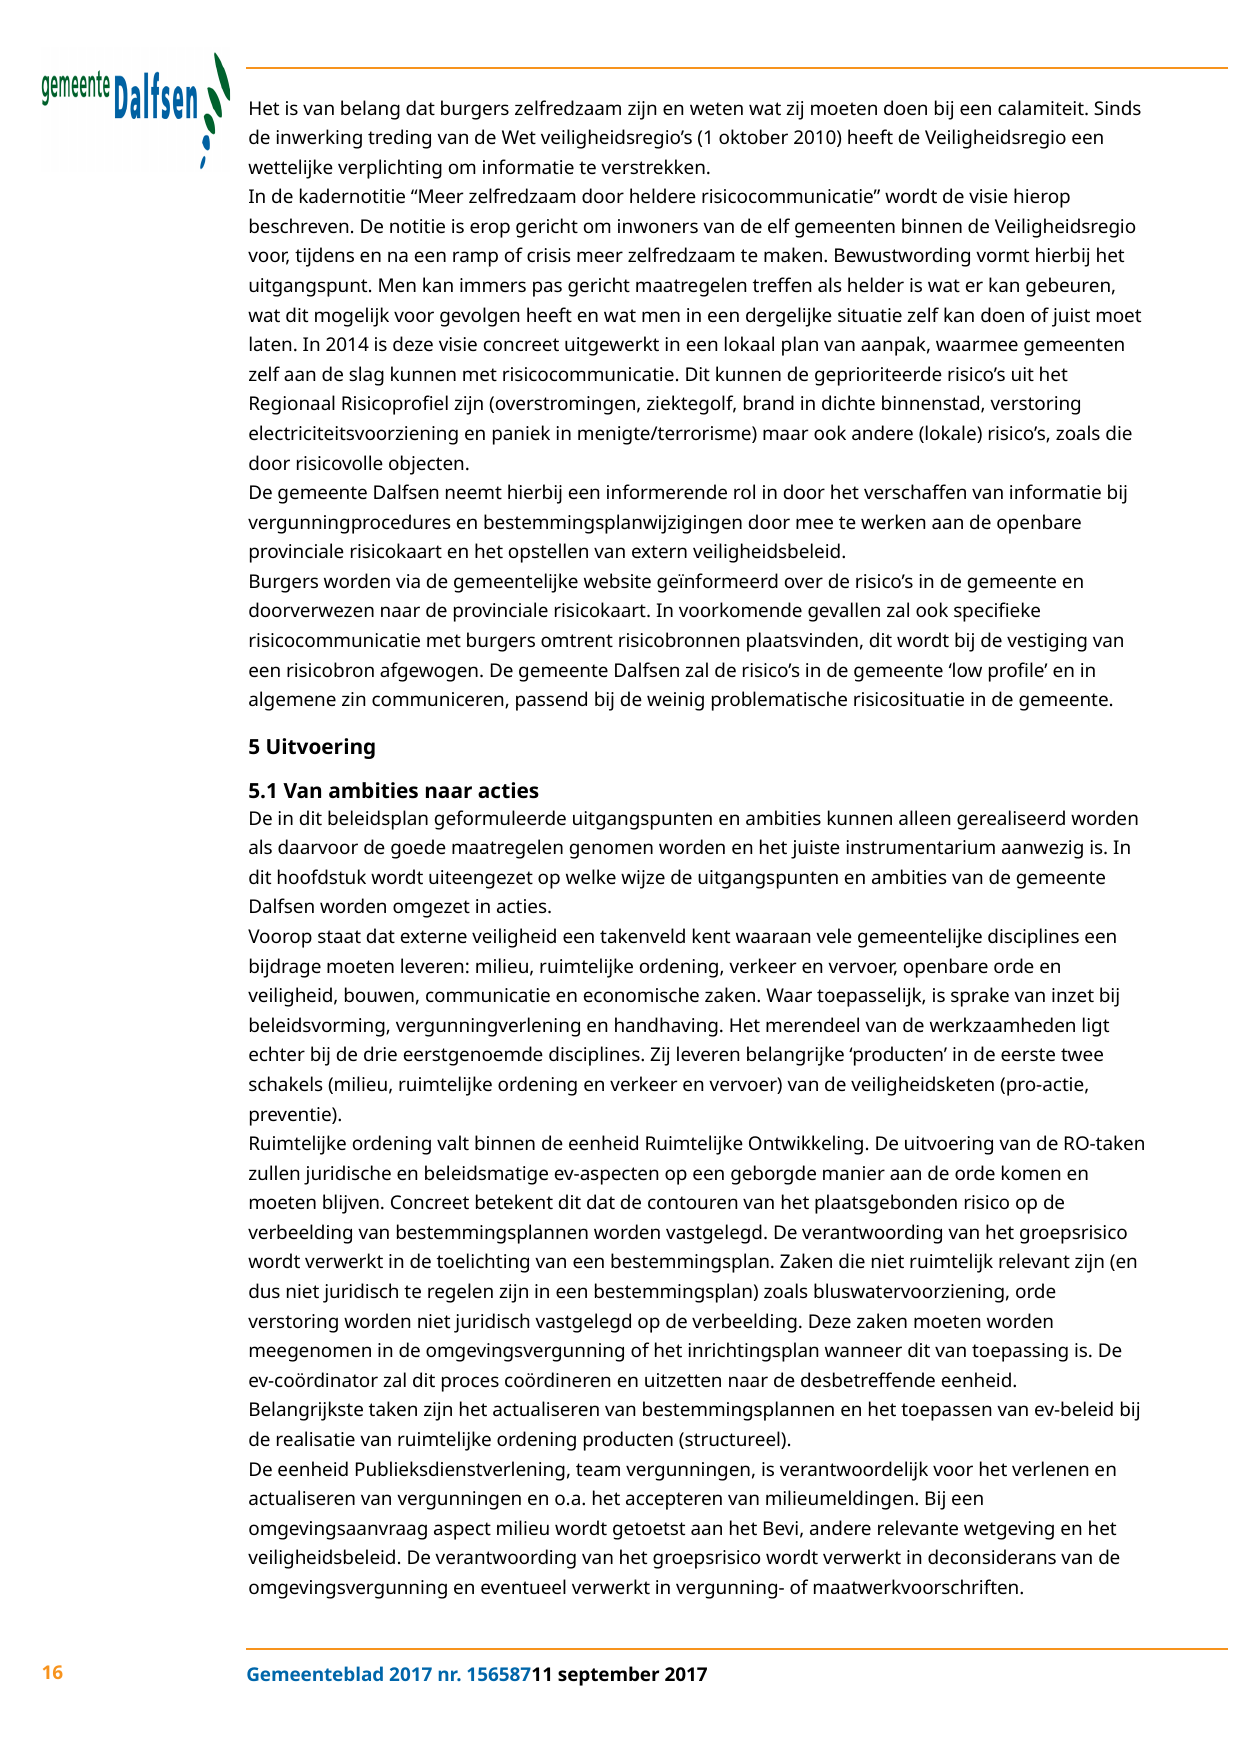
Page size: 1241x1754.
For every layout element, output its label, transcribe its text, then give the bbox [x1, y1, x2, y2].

text De in dit beleidsplan geformuleerde uitgangspunten en ambities kunnen alleen gerealiseerd worden als daarvoor de goede maatregelen genomen worden en het juiste instrumentarium aanwezig is. In dit hoofdstuk wordt uiteengezet op welke wijze de uitgangspunten en ambities van de gemeente Dalfsen worden omgezet in acties. [248, 805, 1152, 919]
text De gemeente Dalfsen neemt hierbij een informerende rol in door het verschaffen van informatie bij vergunningprocedures en bestemmingsplanwijzigingen door mee te werken aan de openbare provinciale risicokaart en het opstellen van extern veiligheidsbeleid. [248, 479, 1152, 564]
text Burgers worden via de gemeentelijke website geïnformeerd over de risico’s in de gemeente en doorverwezen naar de provinciale risicokaart. In voorkomende gevallen zal ook specifieke risicocommunicatie met burgers omtrent risicobronnen plaatsvinden, dit wordt bij de vestiging van een risicobron afgewogen. De gemeente Dalfsen zal de risico’s in de gemeente ‘low profile’ en in algemene zin communiceren, passend bij de weinig problematische risicosituatie in de gemeente. [248, 568, 1152, 712]
text In de kadernotitie “Meer zelfredzaam door heldere risicocommunicatie” wordt de visie hierop beschreven. De notitie is erop gericht om inwoners van de elf gemeenten binnen de Veiligheidsregio voor, tijdens en na een ramp of crisis meer zelfredzaam te maken. Bewustwording vormt hierbij het uitgangspunt. Men kan immers pas gericht maatregelen treffen als helder is wat er kan gebeuren, wat dit mogelijk voor gevolgen heeft en wat men in een dergelijke situatie zelf kan doen of juist moet laten. In 2014 is deze visie concreet uitgewerkt in een lokaal plan van aanpak, waarmee gemeenten zelf aan de slag kunnen met risicocommunicatie. Dit kunnen de geprioriteerde risico’s uit het Regionaal Risicoprofiel zijn (overstromingen, ziektegolf, brand in dichte binnenstad, verstoring electriciteitsvoorziening en paniek in menigte/terrorisme) maar ook andere (lokale) risico’s, zoals die door risicovolle objecten. [248, 183, 1152, 476]
text 5.1 Van ambities naar acties [248, 777, 1152, 805]
text Het is van belang dat burgers zelfredzaam zijn en weten wat zij moeten doen bij een calamiteit. Sinds de inwerking treding van de Wet veiligheidsregio’s (1 oktober 2010) heeft de Veiligheidsregio een wettelijke verplichting om informatie te verstrekken. [248, 95, 1152, 180]
picture [41, 47, 231, 172]
text Ruimtelijke ordening valt binnen de eenheid Ruimtelijke Ontwikkeling. De uitvoering van de RO-taken zullen juridische en beleidsmatige ev-aspecten op een geborgde manier aan de orde komen en moeten blijven. Concreet betekent dit dat de contouren van het plaatsgebonden risico op de verbeelding van bestemmingsplannen worden vastgelegd. De verantwoording van het groepsrisico wordt verwerkt in de toelichting van een bestemmingsplan. Zaken die niet ruimtelijk relevant zijn (en dus niet juridisch te regelen zijn in een bestemmingsplan) zoals bluswatervoorziening, orde verstoring worden niet juridisch vastgelegd op de verbeelding. Deze zaken moeten worden meegenomen in de omgevingsvergunning of het inrichtingsplan wanneer dit van toepassing is. De ev-coördinator zal dit proces coördineren en uitzetten naar de desbetreffende eenheid. [248, 1130, 1152, 1393]
text Belangrijkste taken zijn het actualiseren van bestemmingsplannen en het toepassen van ev-beleid bij de realisatie van ruimtelijke ordening producten (structureel). [248, 1397, 1152, 1452]
text Voorop staat dat externe veiligheid een takenveld kent waaraan vele gemeentelijke disciplines een bijdrage moeten leveren: milieu, ruimtelijke ordening, verkeer en vervoer, openbare orde en veiligheid, bouwen, communicatie en economische zaken. Waar toepasselijk, is sprake van inzet bij beleidsvorming, vergunningverlening en handhaving. Het merendeel van de werkzaamheden ligt echter bij de drie eerstgenoemde disciplines. Zij leveren belangrijke ‘producten’ in de eerste twee schakels (milieu, ruimtelijke ordening en verkeer en vervoer) van de veiligheidsketen (pro-actie, preventie). [248, 923, 1152, 1127]
text 5 Uitvoering [248, 732, 1152, 761]
text De eenheid Publieksdienstverlening, team vergunningen, is verantwoordelijk voor het verlenen en actualiseren van vergunningen en o.a. het accepteren van milieumeldingen. Bij een omgevingsaanvraag aspect milieu wordt getoetst aan het Bevi, andere relevante wetgeving en het veiligheidsbeleid. De verantwoording van het groepsrisico wordt verwerkt in deconsiderans van de omgevingsvergunning en eventueel verwerkt in vergunning- of maatwerkvoorschriften. [248, 1456, 1152, 1600]
